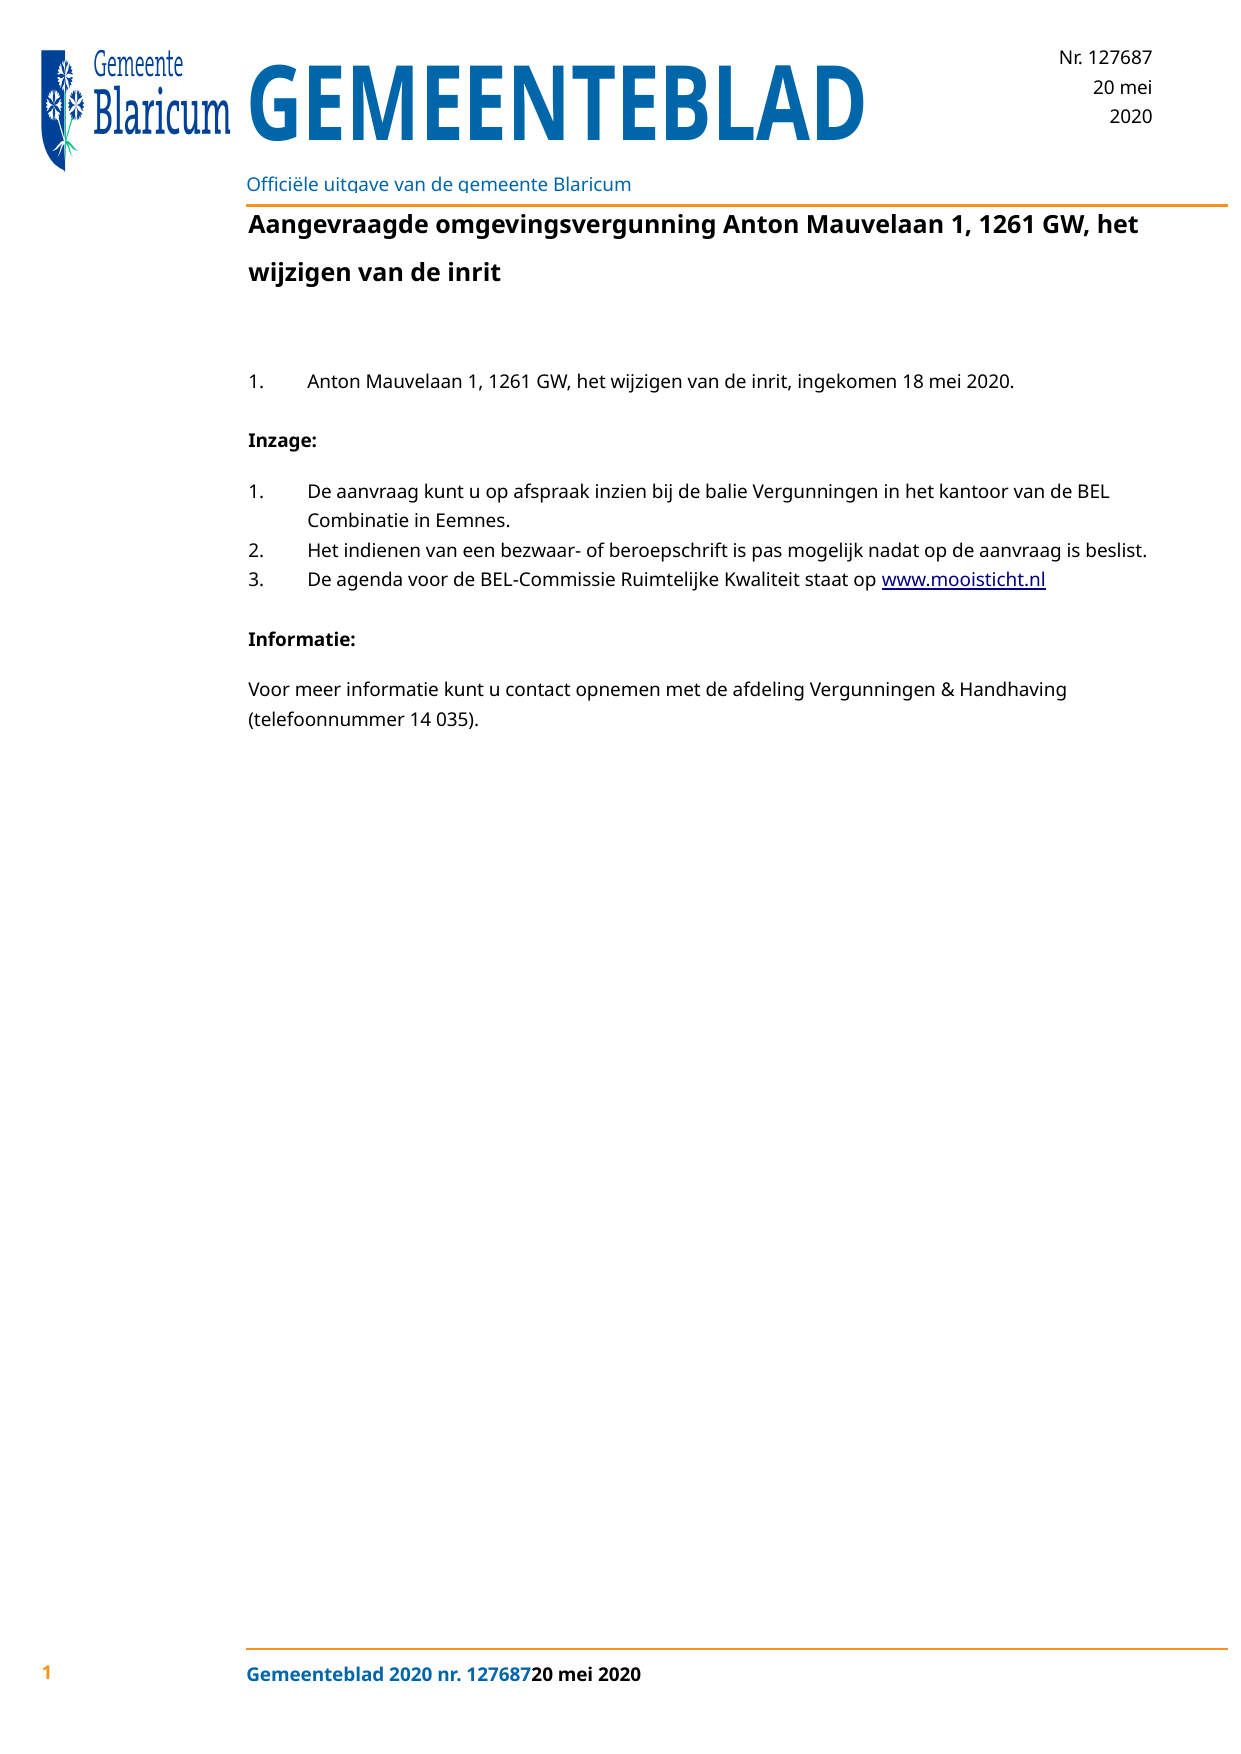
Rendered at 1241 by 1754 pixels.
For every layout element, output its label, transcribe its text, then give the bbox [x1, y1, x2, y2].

text Aangevraagde omgevingsvergunning Anton Mauvelaan 1, 1261 GW, het wijzigen van de inrit [248, 207, 1152, 288]
list Het indienen van een bezwaar- of beroepschrift is pas mogelijk nadat op de aanvraag is beslist. [248, 537, 1152, 563]
text Informatie: [248, 626, 1152, 652]
list De agenda voor de BEL-Commissie Ruimtelijke Kwaliteit staat op www.mooisticht.nl [248, 567, 1152, 592]
text Voor meer informatie kunt u contact opnemen met de afdeling Vergunningen & Handhaving (telefoonnummer 14 035). [248, 676, 1152, 732]
text Inzage: [248, 427, 1152, 453]
picture [41, 47, 231, 172]
list Anton Mauvelaan 1, 1261 GW, het wijzigen van de inrit, ingekomen 18 mei 2020. [248, 368, 1152, 394]
list De aanvraag kunt u op afspraak inzien bij de balie Vergunningen in het kantoor van de BEL Combinatie in Eemnes. [248, 478, 1152, 533]
